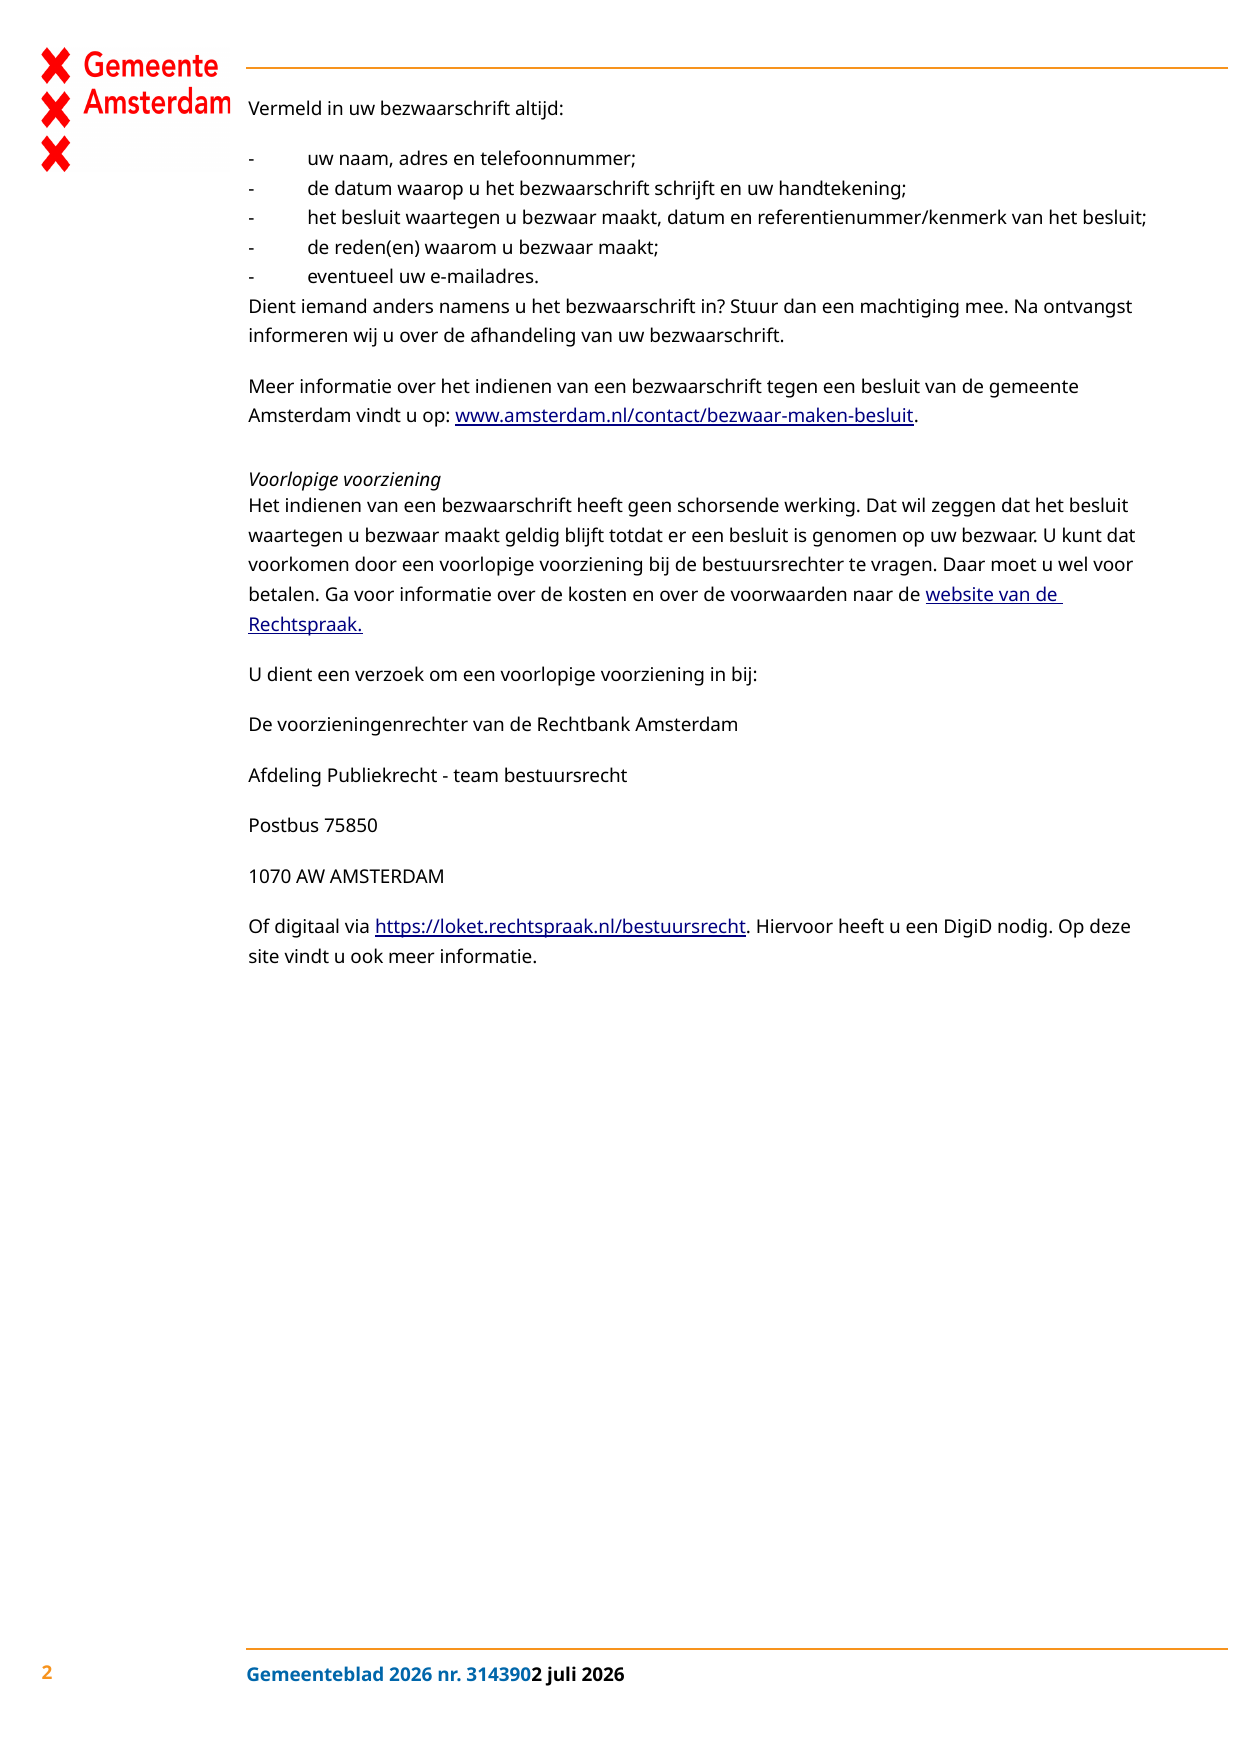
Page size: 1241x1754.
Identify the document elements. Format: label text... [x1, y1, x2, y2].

list de reden(en) waarom u bezwaar maakt; [248, 234, 1152, 260]
list de datum waarop u het bezwaarschrift schrijft en uw handtekening; [248, 175, 1152, 201]
text Vermeld in uw bezwaarschrift altijd: [248, 95, 1152, 121]
list eventueel uw e-mailadres. [248, 263, 1152, 289]
text Meer informatie over het indienen van een bezwaarschrift tegen een besluit van de gemeente Amsterdam vindt u op: www.amsterdam.nl/contact/bezwaar-maken-besluit. [248, 373, 1152, 428]
text U dient een verzoek om een voorlopige voorziening in bij: [248, 661, 1152, 687]
text De voorzieningenrechter van de Rechtbank Amsterdam [248, 712, 1152, 737]
text 1070 AW AMSTERDAM [248, 863, 1152, 888]
text Dient iemand anders namens u het bezwaarschrift in? Stuur dan een machtiging mee. Na ontvangst informeren wij u over de afhandeling van uw bezwaarschrift. [248, 293, 1152, 348]
text Of digitaal via https://loket.rechtspraak.nl/bestuursrecht. Hiervoor heeft u een DigiD nodig. Op deze site vindt u ook meer informatie. [248, 913, 1152, 968]
text Voorlopige voorziening [248, 467, 1152, 492]
text Afdeling Publiekrecht - team bestuursrecht [248, 762, 1152, 788]
text Het indienen van een bezwaarschrift heeft geen schorsende werking. Dat wil zeggen dat het besluit waartegen u bezwaar maakt geldig blijft totdat er een besluit is genomen op uw bezwaar. U kunt dat voorkomen door een voorlopige voorziening bij de bestuursrechter te vragen. Daar moet u wel voor betalen. Ga voor informatie over de kosten en over de voorwaarden naar de website van de Rechtspraak. [248, 492, 1152, 636]
text Postbus 75850 [248, 812, 1152, 838]
picture [41, 47, 231, 172]
list het besluit waartegen u bezwaar maakt, datum en referentienummer/kenmerk van het besluit; [248, 204, 1152, 230]
list uw naam, adres en telefoonnummer; [248, 145, 1152, 171]
